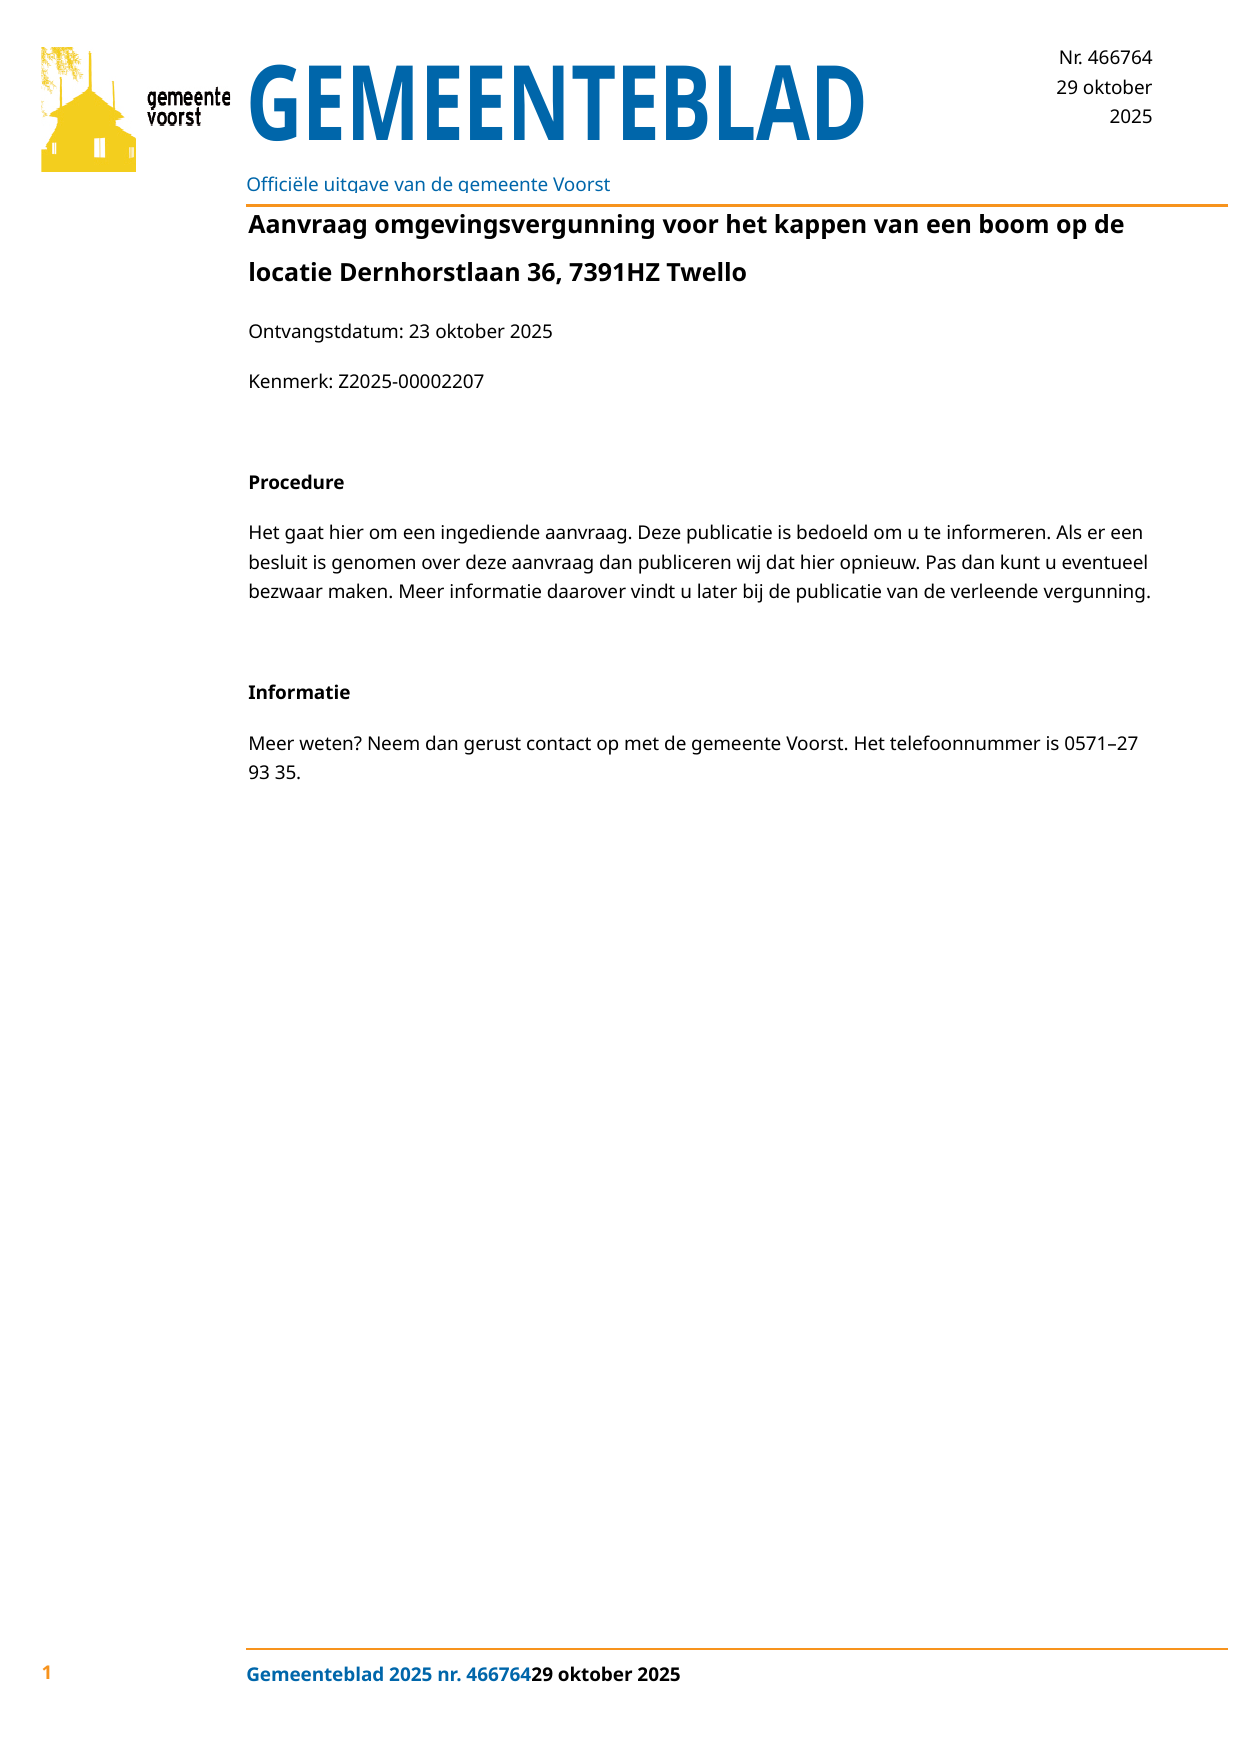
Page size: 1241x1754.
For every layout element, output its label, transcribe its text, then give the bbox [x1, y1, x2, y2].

picture [41, 47, 231, 172]
text Informatie [248, 679, 1152, 705]
text Kenmerk: Z2025-00002207 [248, 368, 1152, 394]
text Ontvangstdatum: 23 oktober 2025 [248, 318, 1152, 344]
text Het gaat hier om een ingediende aanvraag. Deze publicatie is bedoeld om u te informeren. Als er een besluit is genomen over deze aanvraag dan publiceren wij dat hier opnieuw. Pas dan kunt u eventueel bezwaar maken. Meer informatie daarover vindt u later bij de publicatie van de verleende vergunning. [248, 519, 1152, 604]
text Aanvraag omgevingsvergunning voor het kappen van een boom op de locatie Dernhorstlaan 36, 7391HZ Twello [248, 207, 1152, 288]
text Procedure [248, 469, 1152, 495]
text Meer weten? Neem dan gerust contact op met de gemeente Voorst. Het telefoonnummer is 0571–27 93 35. [248, 730, 1152, 785]
